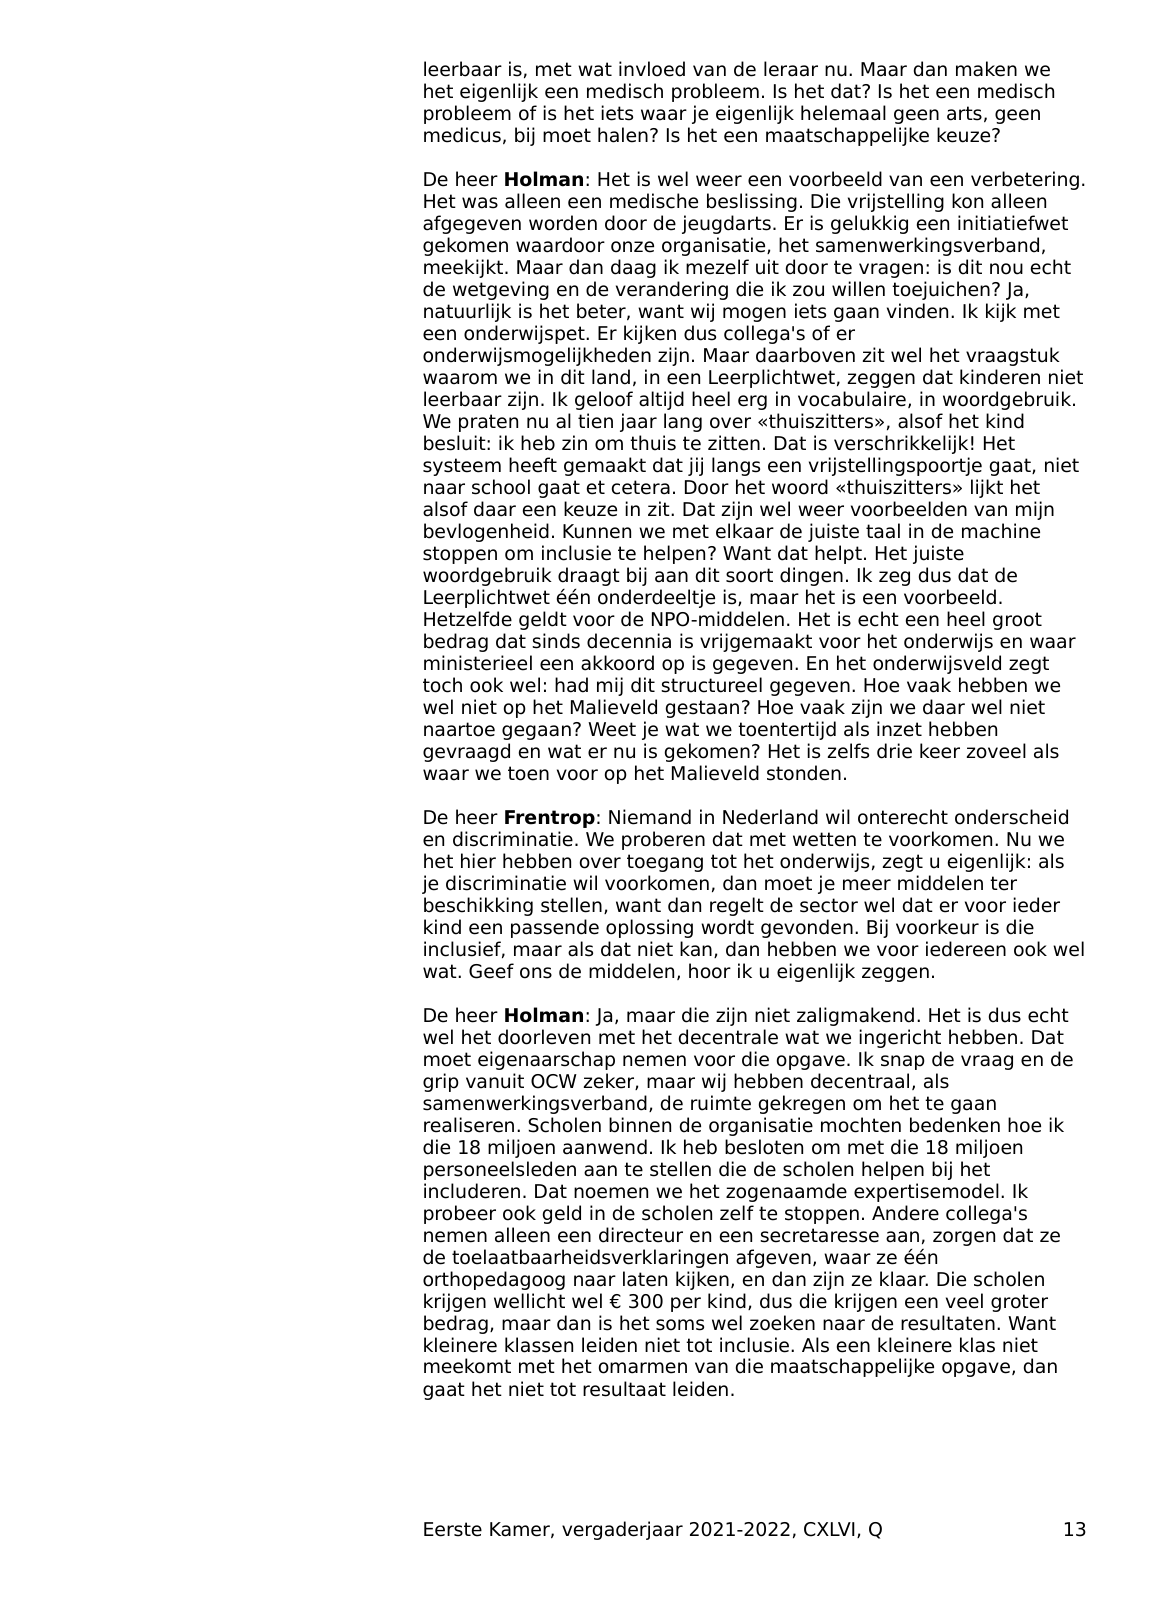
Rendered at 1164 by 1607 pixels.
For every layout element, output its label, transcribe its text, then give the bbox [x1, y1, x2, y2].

text Hetzelfde geldt voor de NPO-middelen. Het is echt een heel groot bedrag dat sinds decennia is vrijgemaakt voor het onderwijs en waar ministerieel een akkoord op is gegeven. En het onderwijsveld zegt toch ook wel: had mij dit structureel gegeven. Hoe vaak hebben we wel niet op het Malieveld gestaan? Hoe vaak zijn we daar wel niet naartoe gegaan? Weet je wat we toentertijd als inzet hebben gevraagd en wat er nu is gekomen? Het is zelfs drie keer zoveel als waar we toen voor op het Malieveld stonden. [422, 609, 1087, 784]
text De heer Frentrop: Niemand in Nederland wil onterecht onderscheid en discriminatie. We proberen dat met wetten te voorkomen. Nu we het hier hebben over toegang tot het onderwijs, zegt u eigenlijk: als je discriminatie wil voorkomen, dan moet je meer middelen ter beschikking stellen, want dan regelt de sector wel dat er voor ieder kind een passende oplossing wordt gevonden. Bij voorkeur is die inclusief, maar als dat niet kan, dan hebben we voor iedereen ook wel wat. Geef ons de middelen, hoor ik u eigenlijk zeggen. [422, 807, 1087, 983]
text De heer Holman: Het is wel weer een voorbeeld van een verbetering. Het was alleen een medische beslissing. Die vrijstelling kon alleen afgegeven worden door de jeugdarts. Er is gelukkig een initiatiefwet gekomen waardoor onze organisatie, het samenwerkingsverband, meekijkt. Maar dan daag ik mezelf uit door te vragen: is dit nou echt de wetgeving en de verandering die ik zou willen toejuichen? Ja, natuurlijk is het beter, want wij mogen iets gaan vinden. Ik kijk met een onderwijspet. Er kijken dus collega's of er onderwijsmogelijkheden zijn. Maar daarboven zit wel het vraagstuk waarom we in dit land, in een Leerplichtwet, zeggen dat kinderen niet leerbaar zijn. Ik geloof altijd heel erg in vocabulaire, in woordgebruik. We praten nu al tien jaar lang over «thuiszitters», alsof het kind besluit: ik heb zin om thuis te zitten. Dat is verschrikkelijk! Het systeem heeft gemaakt dat jij langs een vrijstellingspoortje gaat, niet naar school gaat et cetera. Door het woord «thuiszitters» lijkt het alsof daar een keuze in zit. Dat zijn wel weer voorbeelden van mijn bevlogenheid. Kunnen we met elkaar de juiste taal in de machine stoppen om inclusie te helpen? Want dat helpt. Het juiste woordgebruik draagt bij aan dit soort dingen. Ik zeg dus dat de Leerplichtwet één onderdeeltje is, maar het is een voorbeeld. [422, 169, 1087, 609]
text leerbaar is, met wat invloed van de leraar nu. Maar dan maken we het eigenlijk een medisch probleem. Is het dat? Is het een medisch probleem of is het iets waar je eigenlijk helemaal geen arts, geen medicus, bij moet halen? Is het een maatschappelijke keuze? [422, 59, 1087, 147]
text De heer Holman: Ja, maar die zijn niet zaligmakend. Het is dus echt wel het doorleven met het decentrale wat we ingericht hebben. Dat moet eigenaarschap nemen voor die opgave. Ik snap de vraag en de grip vanuit OCW zeker, maar wij hebben decentraal, als samenwerkingsverband, de ruimte gekregen om het te gaan realiseren. Scholen binnen de organisatie mochten bedenken hoe ik die 18 miljoen aanwend. Ik heb besloten om met die 18 miljoen personeelsleden aan te stellen die de scholen helpen bij het includeren. Dat noemen we het zogenaamde expertisemodel. Ik probeer ook geld in de scholen zelf te stoppen. Andere collega's nemen alleen een directeur en een secretaresse aan, zorgen dat ze de toelaatbaarheidsverklaringen afgeven, waar ze één orthopedagoog naar laten kijken, en dan zijn ze klaar. Die scholen krijgen wellicht wel € 300 per kind, dus die krijgen een veel groter bedrag, maar dan is het soms wel zoeken naar de resultaten. Want kleinere klassen leiden niet tot inclusie. Als een kleinere klas niet meekomt met het omarmen van die maatschappelijke opgave, dan gaat het niet tot resultaat leiden. [422, 1005, 1087, 1400]
